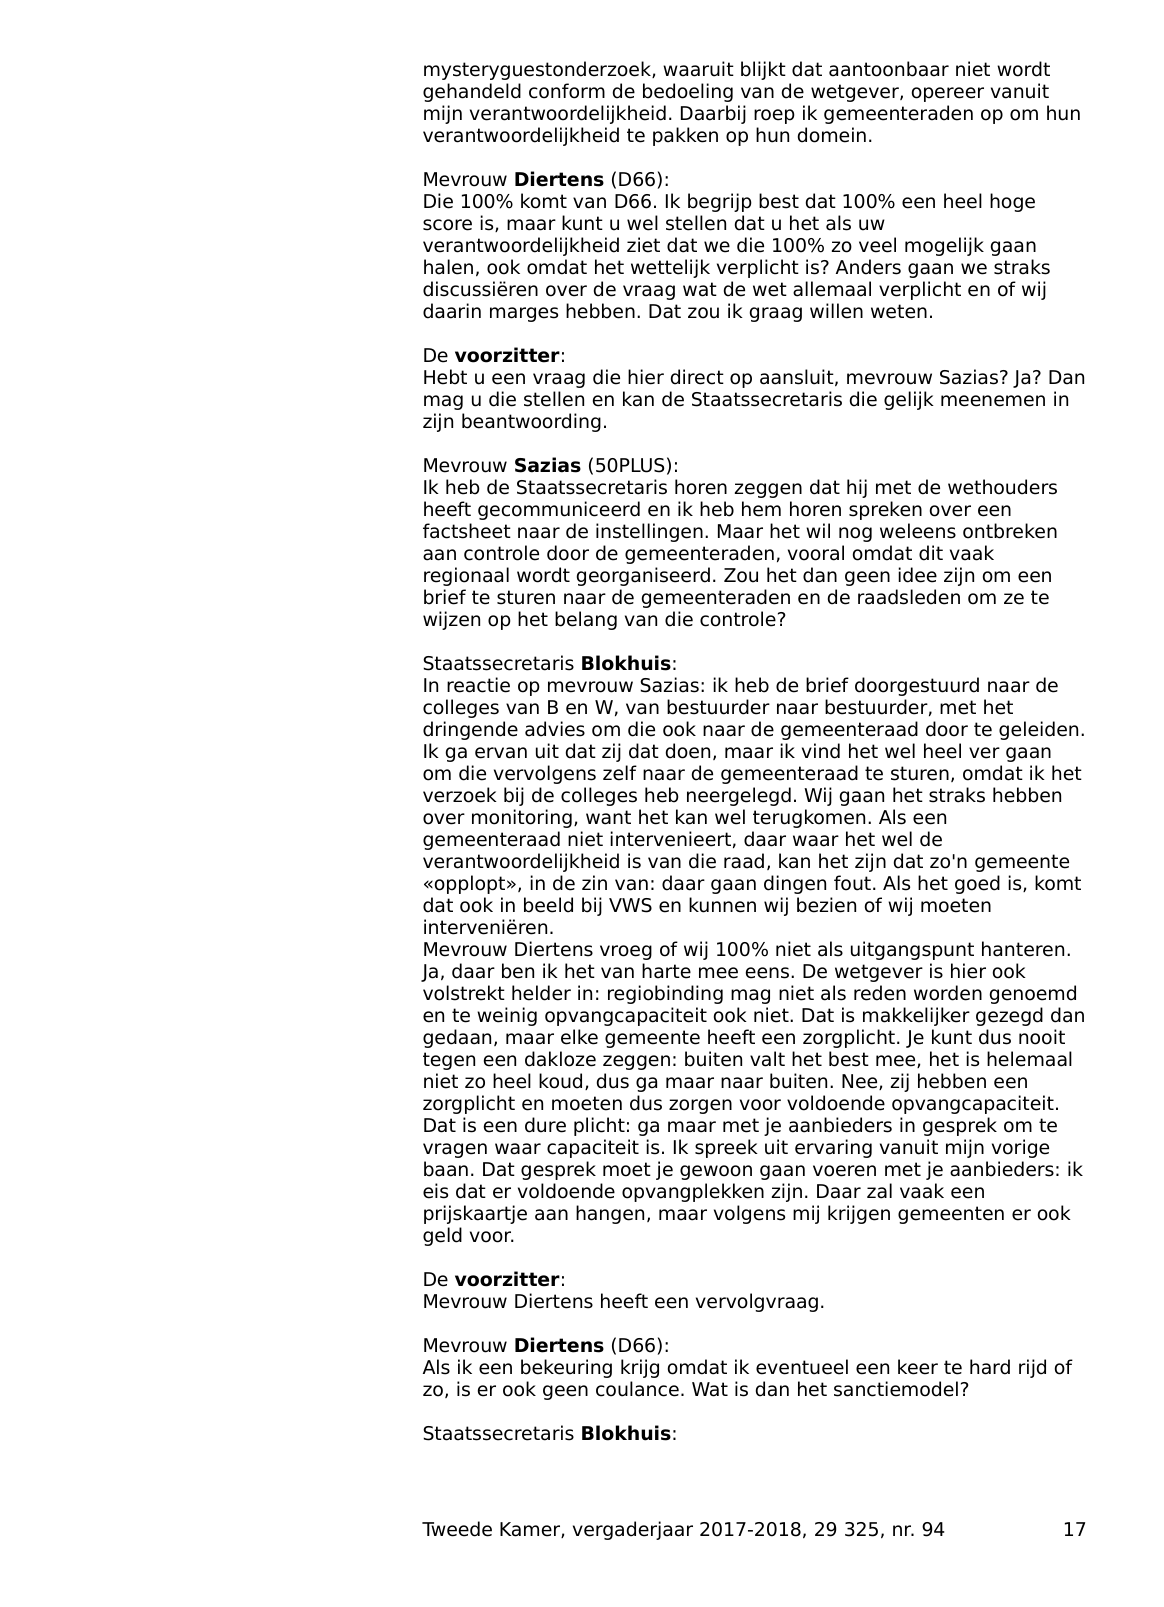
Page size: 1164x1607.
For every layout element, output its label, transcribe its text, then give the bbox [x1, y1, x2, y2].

text De voorzitter: [422, 345, 1087, 367]
text Mevrouw Diertens heeft een vervolgvraag. [422, 1291, 1087, 1313]
text Ik heb de Staatssecretaris horen zeggen dat hij met de wethouders heeft gecommuniceerd en ik heb hem horen spreken over een factsheet naar de instellingen. Maar het wil nog weleens ontbreken aan controle door de gemeenteraden, vooral omdat dit vaak regionaal wordt georganiseerd. Zou het dan geen idee zijn om een brief te sturen naar de gemeenteraden en de raadsleden om ze te wijzen op het belang van die controle? [422, 477, 1087, 631]
text Mevrouw Diertens (D66): [422, 169, 1087, 191]
text Mevrouw Diertens (D66): [422, 1335, 1087, 1357]
text Als ik een bekeuring krijg omdat ik eventueel een keer te hard rijd of zo, is er ook geen coulance. Wat is dan het sanctiemodel? [422, 1357, 1087, 1401]
text In reactie op mevrouw Sazias: ik heb de brief doorgestuurd naar de colleges van B en W, van bestuurder naar bestuurder, met het dringende advies om die ook naar de gemeenteraad door te geleiden. Ik ga ervan uit dat zij dat doen, maar ik vind het wel heel ver gaan om die vervolgens zelf naar de gemeenteraad te sturen, omdat ik het verzoek bij de colleges heb neergelegd. Wij gaan het straks hebben over monitoring, want het kan wel terugkomen. Als een gemeenteraad niet intervenieert, daar waar het wel de verantwoordelijkheid is van die raad, kan het zijn dat zo'n gemeente «opplopt», in de zin van: daar gaan dingen fout. Als het goed is, komt dat ook in beeld bij VWS en kunnen wij bezien of wij moeten interveniëren. [422, 675, 1087, 939]
text Mevrouw Sazias (50PLUS): [422, 455, 1087, 477]
text Staatssecretaris Blokhuis: [422, 1423, 1087, 1445]
text mysteryguestonderzoek, waaruit blijkt dat aantoonbaar niet wordt gehandeld conform de bedoeling van de wetgever, opereer vanuit mijn verantwoordelijkheid. Daarbij roep ik gemeenteraden op om hun verantwoordelijkheid te pakken op hun domein. [422, 59, 1087, 147]
text De voorzitter: [422, 1269, 1087, 1291]
text Die 100% komt van D66. Ik begrijp best dat 100% een heel hoge score is, maar kunt u wel stellen dat u het als uw verantwoordelijkheid ziet dat we die 100% zo veel mogelijk gaan halen, ook omdat het wettelijk verplicht is? Anders gaan we straks discussiëren over de vraag wat de wet allemaal verplicht en of wij daarin marges hebben. Dat zou ik graag willen weten. [422, 191, 1087, 323]
text Staatssecretaris Blokhuis: [422, 653, 1087, 675]
text Hebt u een vraag die hier direct op aansluit, mevrouw Sazias? Ja? Dan mag u die stellen en kan de Staatssecretaris die gelijk meenemen in zijn beantwoording. [422, 367, 1087, 433]
text Mevrouw Diertens vroeg of wij 100% niet als uitgangspunt hanteren. Ja, daar ben ik het van harte mee eens. De wetgever is hier ook volstrekt helder in: regiobinding mag niet als reden worden genoemd en te weinig opvangcapaciteit ook niet. Dat is makkelijker gezegd dan gedaan, maar elke gemeente heeft een zorgplicht. Je kunt dus nooit tegen een dakloze zeggen: buiten valt het best mee, het is helemaal niet zo heel koud, dus ga maar naar buiten. Nee, zij hebben een zorgplicht en moeten dus zorgen voor voldoende opvangcapaciteit. Dat is een dure plicht: ga maar met je aanbieders in gesprek om te vragen waar capaciteit is. Ik spreek uit ervaring vanuit mijn vorige baan. Dat gesprek moet je gewoon gaan voeren met je aanbieders: ik eis dat er voldoende opvangplekken zijn. Daar zal vaak een prijskaartje aan hangen, maar volgens mij krijgen gemeenten er ook geld voor. [422, 939, 1087, 1247]
